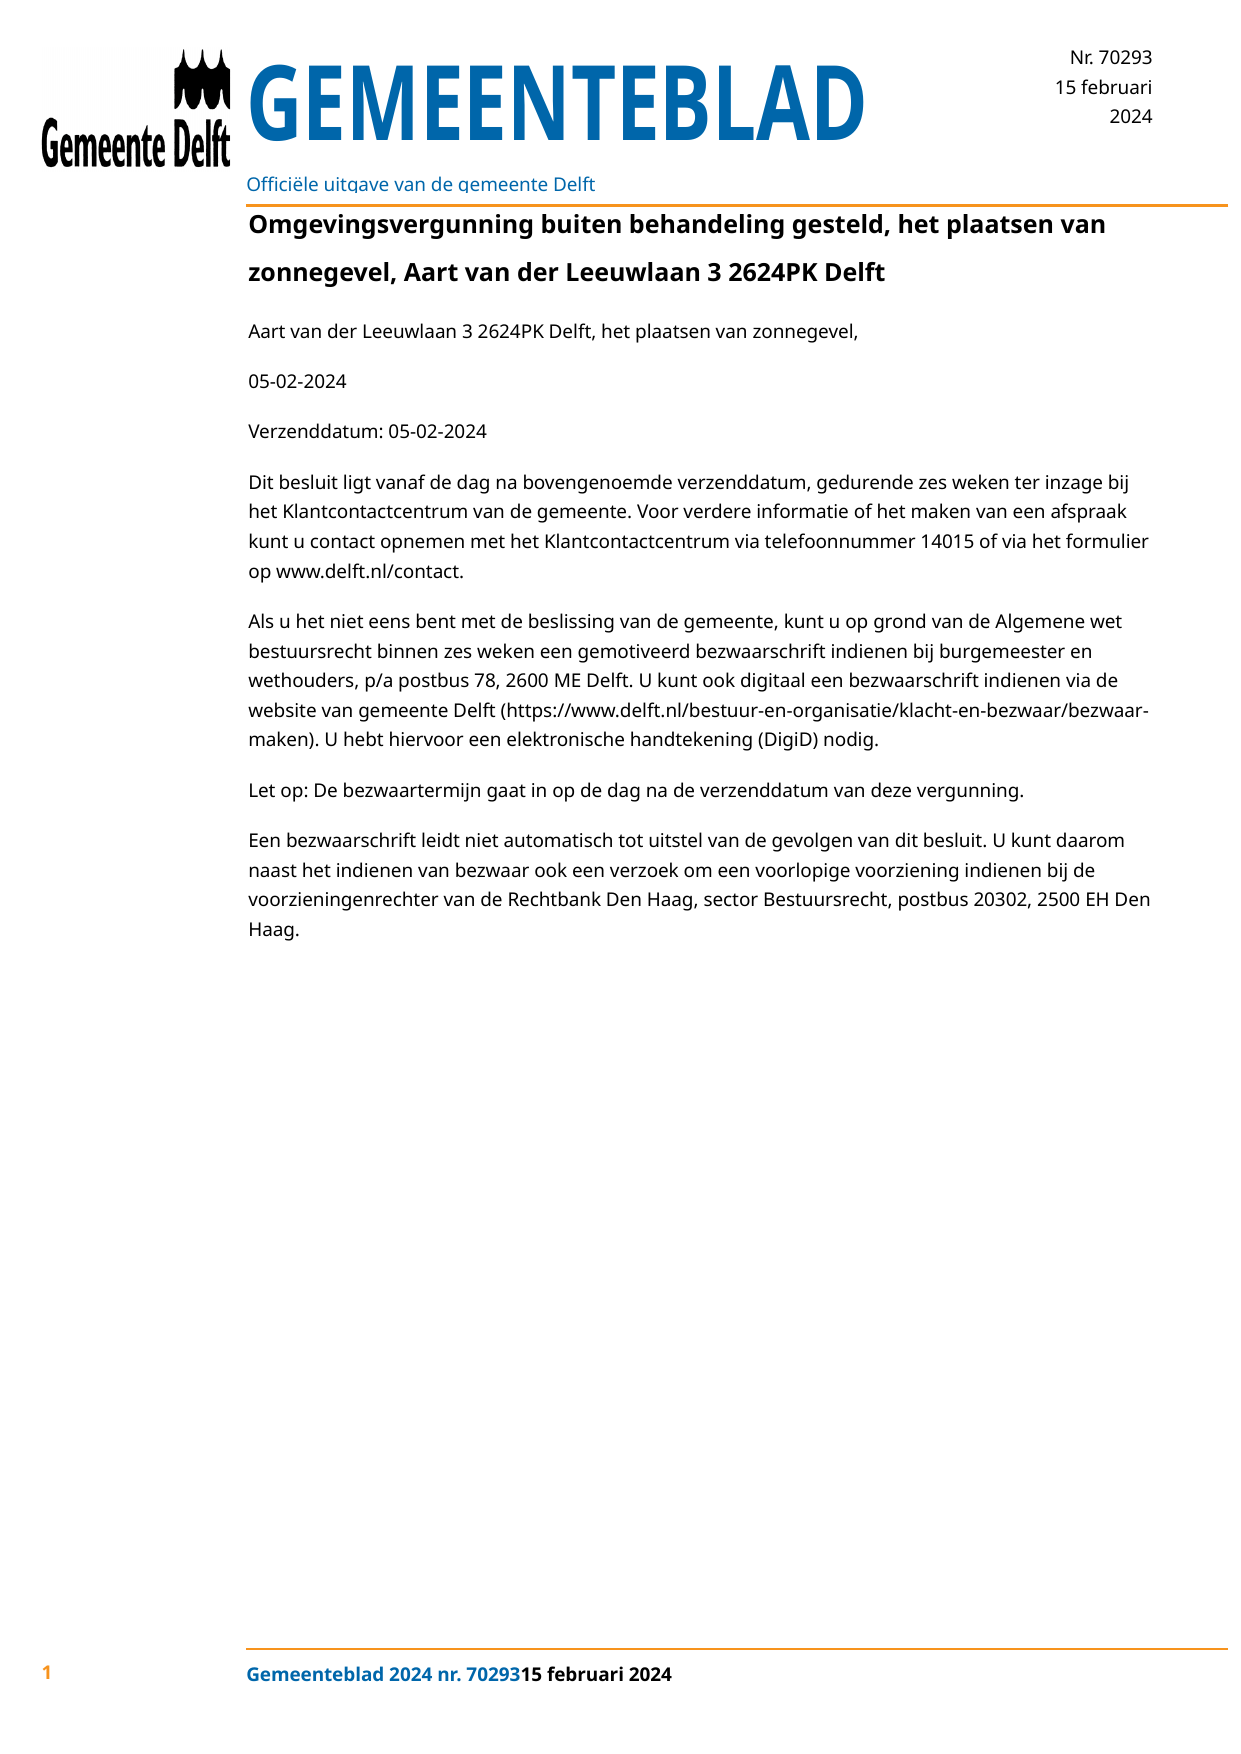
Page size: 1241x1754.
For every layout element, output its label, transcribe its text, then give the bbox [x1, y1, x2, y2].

text 05-02-2024 [248, 368, 1152, 394]
text Een bezwaarschrift leidt niet automatisch tot uitstel van de gevolgen van dit besluit. U kunt daarom naast het indienen van bezwaar ook een verzoek om een voorlopige voorziening indienen bij de voorzieningenrechter van de Rechtbank Den Haag, sector Bestuursrecht, postbus 20302, 2500 EH Den Haag. [248, 827, 1152, 942]
text Let op: De bezwaartermijn gaat in op de dag na de verzenddatum van deze vergunning. [248, 777, 1152, 803]
picture [41, 47, 231, 172]
text Aart van der Leeuwlaan 3 2624PK Delft, het plaatsen van zonnegevel, [248, 318, 1152, 344]
text Omgevingsvergunning buiten behandeling gesteld, het plaatsen van zonnegevel, Aart van der Leeuwlaan 3 2624PK Delft [248, 207, 1152, 288]
text Verzenddatum: 05-02-2024 [248, 419, 1152, 444]
text Dit besluit ligt vanaf de dag na bovengenoemde verzenddatum, gedurende zes weken ter inzage bij het Klantcontactcentrum van de gemeente. Voor verdere informatie of het maken van een afspraak kunt u contact opnemen met het Klantcontactcentrum via telefoonnummer 14015 of via het formulier op www.delft.nl/contact. [248, 469, 1152, 584]
text Als u het niet eens bent met de beslissing van de gemeente, kunt u op grond van de Algemene wet bestuursrecht binnen zes weken een gemotiveerd bezwaarschrift indienen bij burgemeester en wethouders, p/a postbus 78, 2600 ME Delft. U kunt ook digitaal een bezwaarschrift indienen via de website van gemeente Delft (https://www.delft.nl/bestuur-en-organisatie/klacht-en-bezwaar/bezwaar-maken). U hebt hiervoor een elektronische handtekening (DigiD) nodig. [248, 608, 1152, 752]
